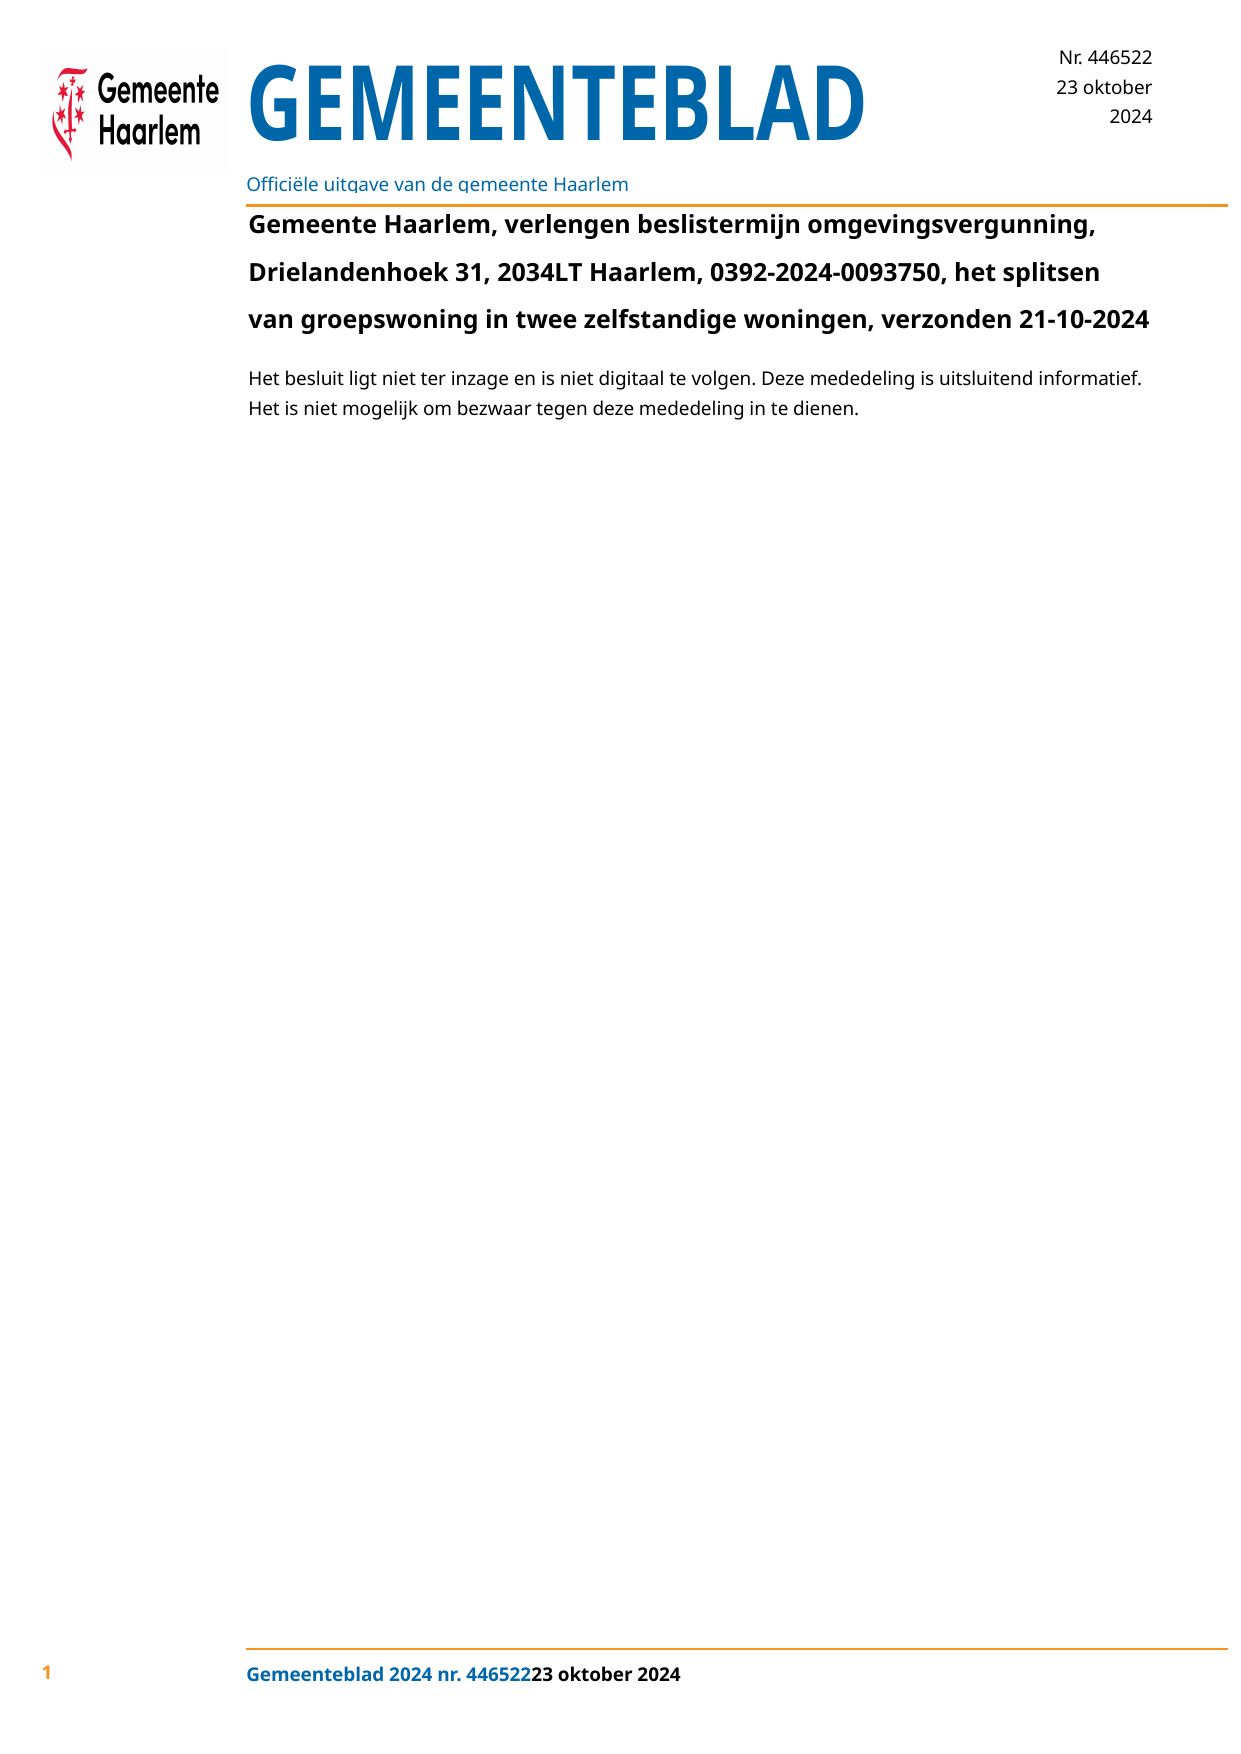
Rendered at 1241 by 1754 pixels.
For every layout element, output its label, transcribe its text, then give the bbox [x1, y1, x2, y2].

text Het besluit ligt niet ter inzage en is niet digitaal te volgen. Deze mededeling is uitsluitend informatief. Het is niet mogelijk om bezwaar tegen deze mededeling in te dienen. [248, 366, 1152, 421]
picture [41, 47, 231, 172]
text Gemeente Haarlem, verlengen beslistermijn omgevingsvergunning, Drielandenhoek 31, 2034LT Haarlem, 0392-2024-0093750, het splitsen van groepswoning in twee zelfstandige woningen, verzonden 21-10-2024 [248, 207, 1152, 336]
